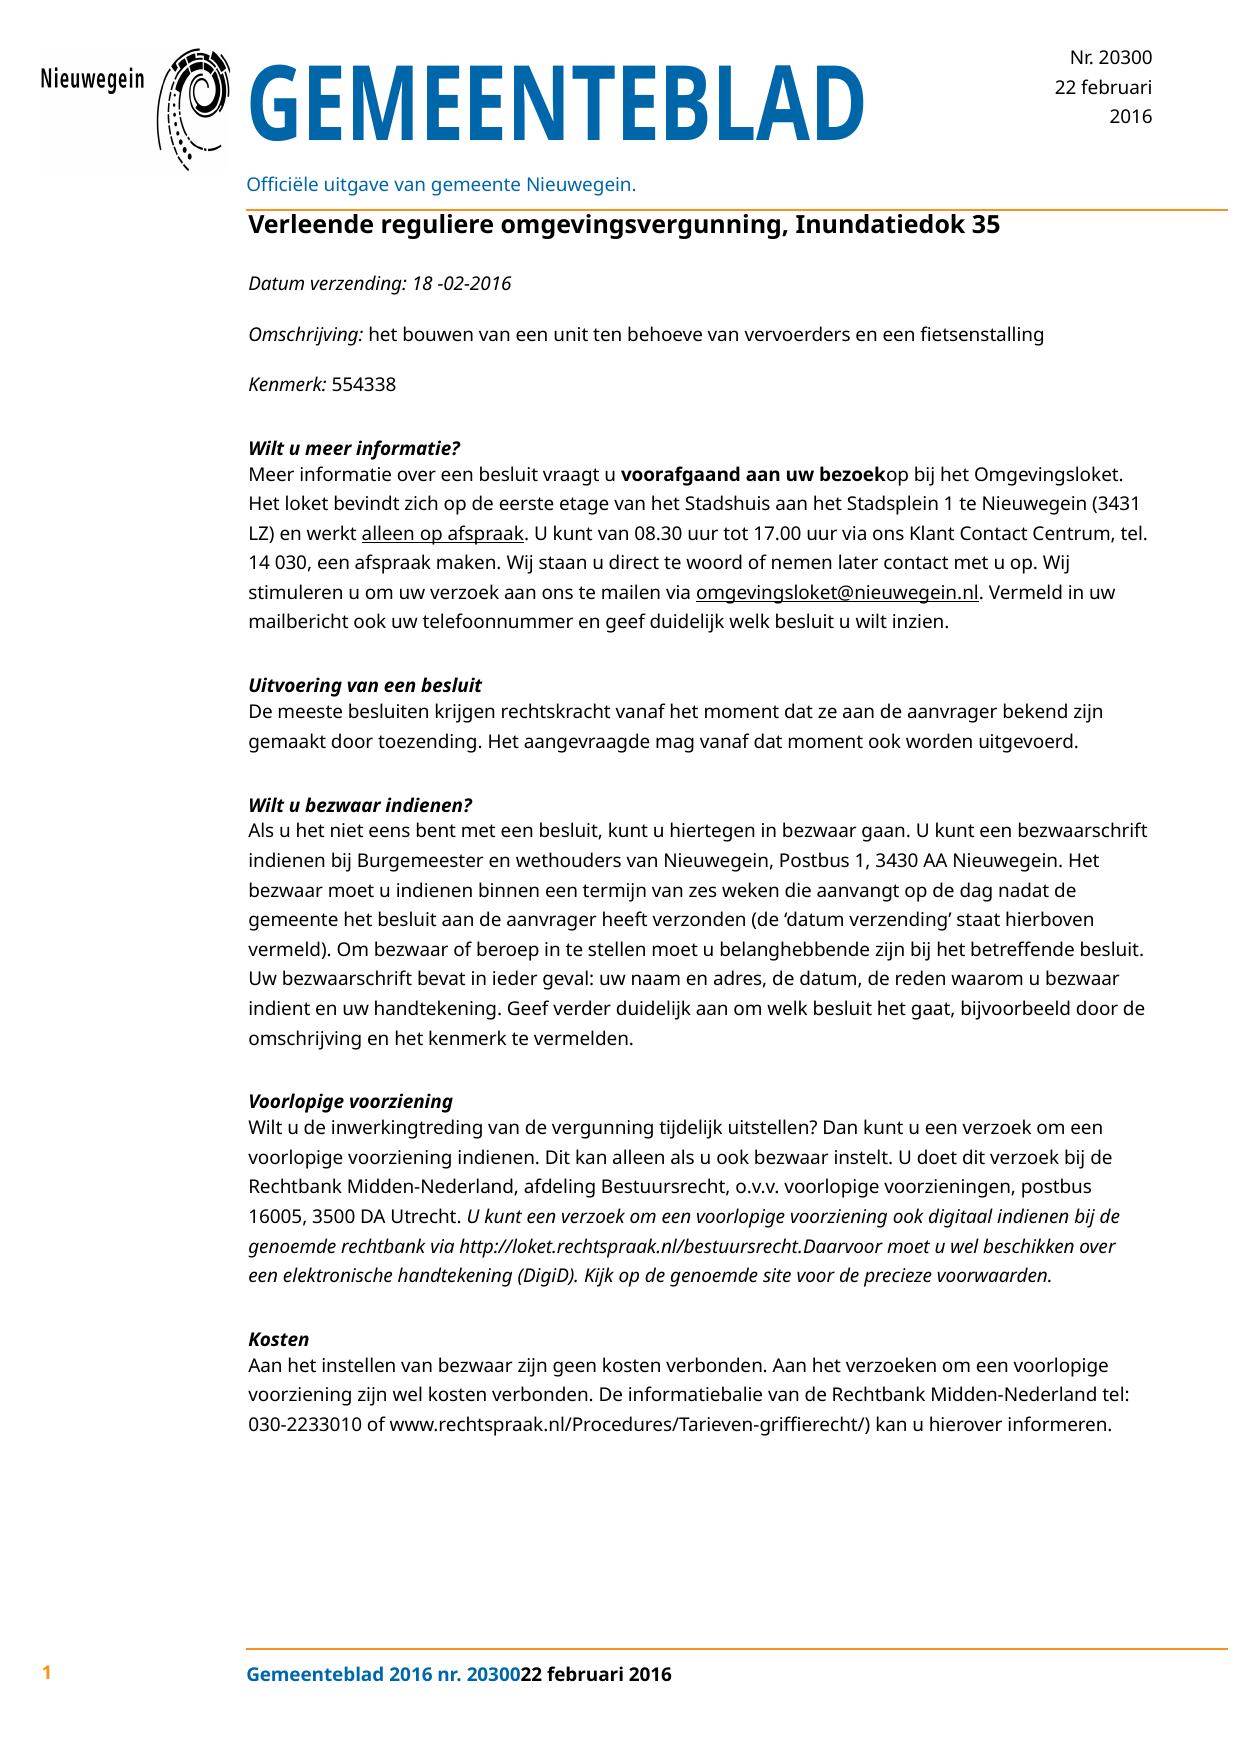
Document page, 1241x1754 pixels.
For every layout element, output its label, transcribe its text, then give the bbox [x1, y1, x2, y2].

text Verleende reguliere omgevingsvergunning, Inundatiedok 35 [248, 211, 1152, 241]
text Als u het niet eens bent met een besluit, kunt u hiertegen in bezwaar gaan. U kunt een bezwaarschrift indienen bij Burgemeester en wethouders van Nieuwegein, Postbus 1, 3430 AA Nieuwegein. Het bezwaar moet u indienen binnen een termijn van zes weken die aanvangt op de dag nadat de gemeente het besluit aan de aanvrager heeft verzonden (de ‘datum verzending’ staat hierboven vermeld). Om bezwaar of beroep in te stellen moet u belanghebbende zijn bij het betreffende besluit. Uw bezwaarschrift bevat in ieder geval: uw naam en adres, de datum, de reden waarom u bezwaar indient en uw handtekening. Geef verder duidelijk aan om welk besluit het gaat, bijvoorbeeld door de omschrijving en het kenmerk te vermelden. [248, 818, 1152, 1051]
text Datum verzending: 18 -02-2016 [248, 270, 1152, 296]
text Voorlopige voorziening [248, 1089, 1152, 1114]
text Wilt u de inwerkingtreding van de vergunning tijdelijk uitstellen? Dan kunt u een verzoek om een voorlopige voorziening indienen. Dit kan alleen als u ook bezwaar instelt. U doet dit verzoek bij de Rechtbank Midden-Nederland, afdeling Bestuursrecht, o.v.v. voorlopige voorzieningen, postbus 16005, 3500 DA Utrecht. U kunt een verzoek om een voorlopige voorziening ook digitaal indienen bij de genoemde rechtbank via http://loket.rechtspraak.nl/bestuursrecht.Daarvoor moet u wel beschikken over een elektronische handtekening (DigiD). Kijk op de genoemde site voor de precieze voorwaarden. [248, 1114, 1152, 1288]
text Meer informatie over een besluit vraagt u voorafgaand aan uw bezoekop bij het Omgevingsloket. Het loket bevindt zich op de eerste etage van het Stadshuis aan het Stadsplein 1 te Nieuwegein (3431 LZ) en werkt alleen op afspraak. U kunt van 08.30 uur tot 17.00 uur via ons Klant Contact Centrum, tel. 14 030, een afspraak maken. Wij staan u direct te woord of nemen later contact met u op. Wij stimuleren u om uw verzoek aan ons te mailen via omgevingsloket@nieuwegein.nl. Vermeld in uw mailbericht ook uw telefoonnummer en geef duidelijk welk besluit u wilt inzien. [248, 461, 1152, 634]
picture [41, 47, 231, 172]
text Uitvoering van een besluit [248, 673, 1152, 698]
text Kenmerk: 554338 [248, 371, 1152, 397]
text Kosten [248, 1326, 1152, 1352]
text Wilt u bezwaar indienen? [248, 792, 1152, 818]
text Omschrijving: het bouwen van een unit ten behoeve van vervoerders en een fietsenstalling [248, 321, 1152, 346]
text De meeste besluiten krijgen rechtskracht vanaf het moment dat ze aan de aanvrager bekend zijn gemaakt door toezending. Het aangevraagde mag vanaf dat moment ook worden uitgevoerd. [248, 698, 1152, 754]
text Wilt u meer informatie? [248, 435, 1152, 461]
text Aan het instellen van bezwaar zijn geen kosten verbonden. Aan het verzoeken om een voorlopige voorziening zijn wel kosten verbonden. De informatiebalie van de Rechtbank Midden-Nederland tel: 030-2233010 of www.rechtspraak.nl/Procedures/Tarieven-griffierecht/) kan u hierover informeren. [248, 1352, 1152, 1437]
